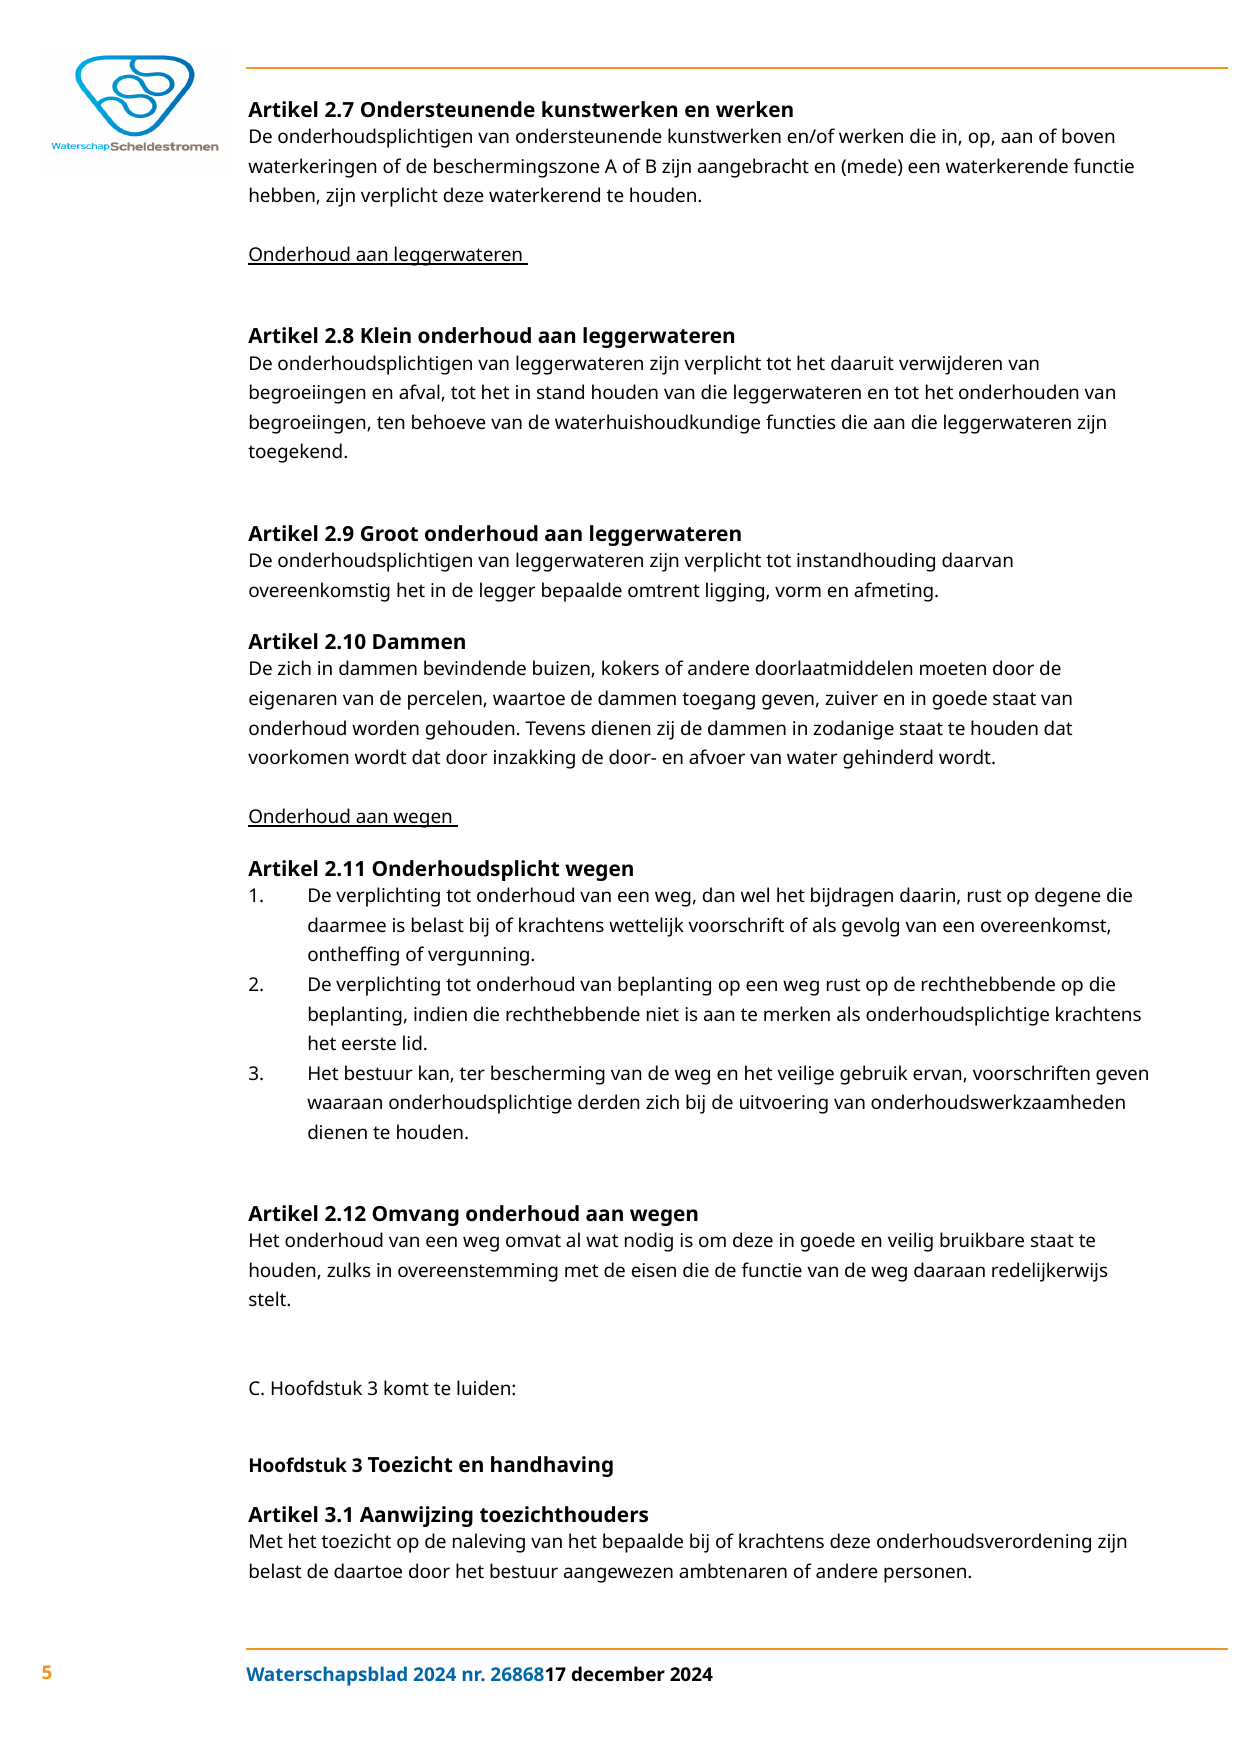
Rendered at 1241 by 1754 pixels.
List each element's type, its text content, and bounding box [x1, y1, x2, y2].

text De zich in dammen bevindende buizen, kokers of andere doorlaatmid­delen moeten door de eigenaren van de percelen, waartoe de dam­men toegang geven, zuiver en in goede staat van onderhoud worden gehouden. Tevens dienen zij de dammen in zodanige staat te houden dat voorkomen wordt dat door inzakking de door- en afvoer van water gehinderd wordt. [248, 656, 1152, 770]
text Artikel 2.11 Onderhoudsplicht wegen [248, 854, 1152, 882]
text Onderhoud aan leggerwateren [248, 242, 1152, 267]
text Artikel 2.8 Klein onderhoud aan leggerwateren [248, 322, 1152, 350]
text Artikel 2.10 Dammen [248, 627, 1152, 656]
text Het onderhoud van een weg omvat al wat nodig is om deze in goede en veilig bruikbare staat te houden, zulks in overeenstemming met de eisen die de functie van de weg daaraan redelijkerwijs stelt. [248, 1227, 1152, 1312]
text Artikel 2.12 Omvang onderhoud aan wegen [248, 1199, 1152, 1227]
text De onderhoudsplichtigen van ondersteunende kunstwerken en/of werken die in, op, aan of boven waterkeringen of de beschermingszone A of B zijn aangebracht en (mede) een waterkerende functie hebben, zijn verplicht deze waterkerend te houden. [248, 123, 1152, 208]
list De verplichting tot onderhoud van een weg, dan wel het bijdragen daarin, rust op degene die daarmee is belast bij of krachtens wettelijk voorschrift of als gevolg van een overeenkomst, ontheffing of vergunning. [248, 882, 1152, 967]
text C. Hoofdstuk 3 komt te luiden: [248, 1375, 1152, 1401]
text Artikel 3.1 Aanwijzing toezichthouders [248, 1500, 1152, 1528]
text Onderhoud aan wegen [248, 803, 1152, 829]
text Met het toezicht op de naleving van het bepaalde bij of krachtens deze onderhoudsverordening zijn belast de daartoe door het bestuur aangewezen ambtenaren of andere personen. [248, 1528, 1152, 1584]
text Artikel 2.7 Ondersteunende kunstwerken en werken [248, 95, 1152, 123]
text Artikel 2.9 Groot onderhoud aan leggerwateren [248, 519, 1152, 547]
text De onderhoudsplichtigen van leggerwateren zijn verplicht tot instandhouding daarvan overeenkomstig het in de legger bepaalde omtrent ligging, vorm en afmeting. [248, 547, 1152, 602]
list Het bestuur kan, ter bescherming van de weg en het veilige gebruik ervan, voorschriften geven waaraan onderhoudsplichtige derden zich bij de uitvoering van onderhoudswerkzaamheden dienen te houden. [248, 1060, 1152, 1145]
text De onderhoudsplichtigen van leggerwateren zijn verplicht tot het daaruit verwijderen van begroeiingen en afval, tot het in stand houden van die leggerwateren en tot het onderhouden van begroeiingen, ten behoeve van de waterhuishoudkundige functies die aan die leggerwateren zijn toegekend. [248, 350, 1152, 464]
picture [41, 47, 231, 172]
text Hoofdstuk 3 Toezicht en handhaving [248, 1451, 1152, 1479]
list De verplichting tot onderhoud van beplanting op een weg rust op de rechthebbende op die beplanting, indien die rechthebbende niet is aan te merken als onderhoudsplichtige krachtens het eerste lid. [248, 971, 1152, 1056]
